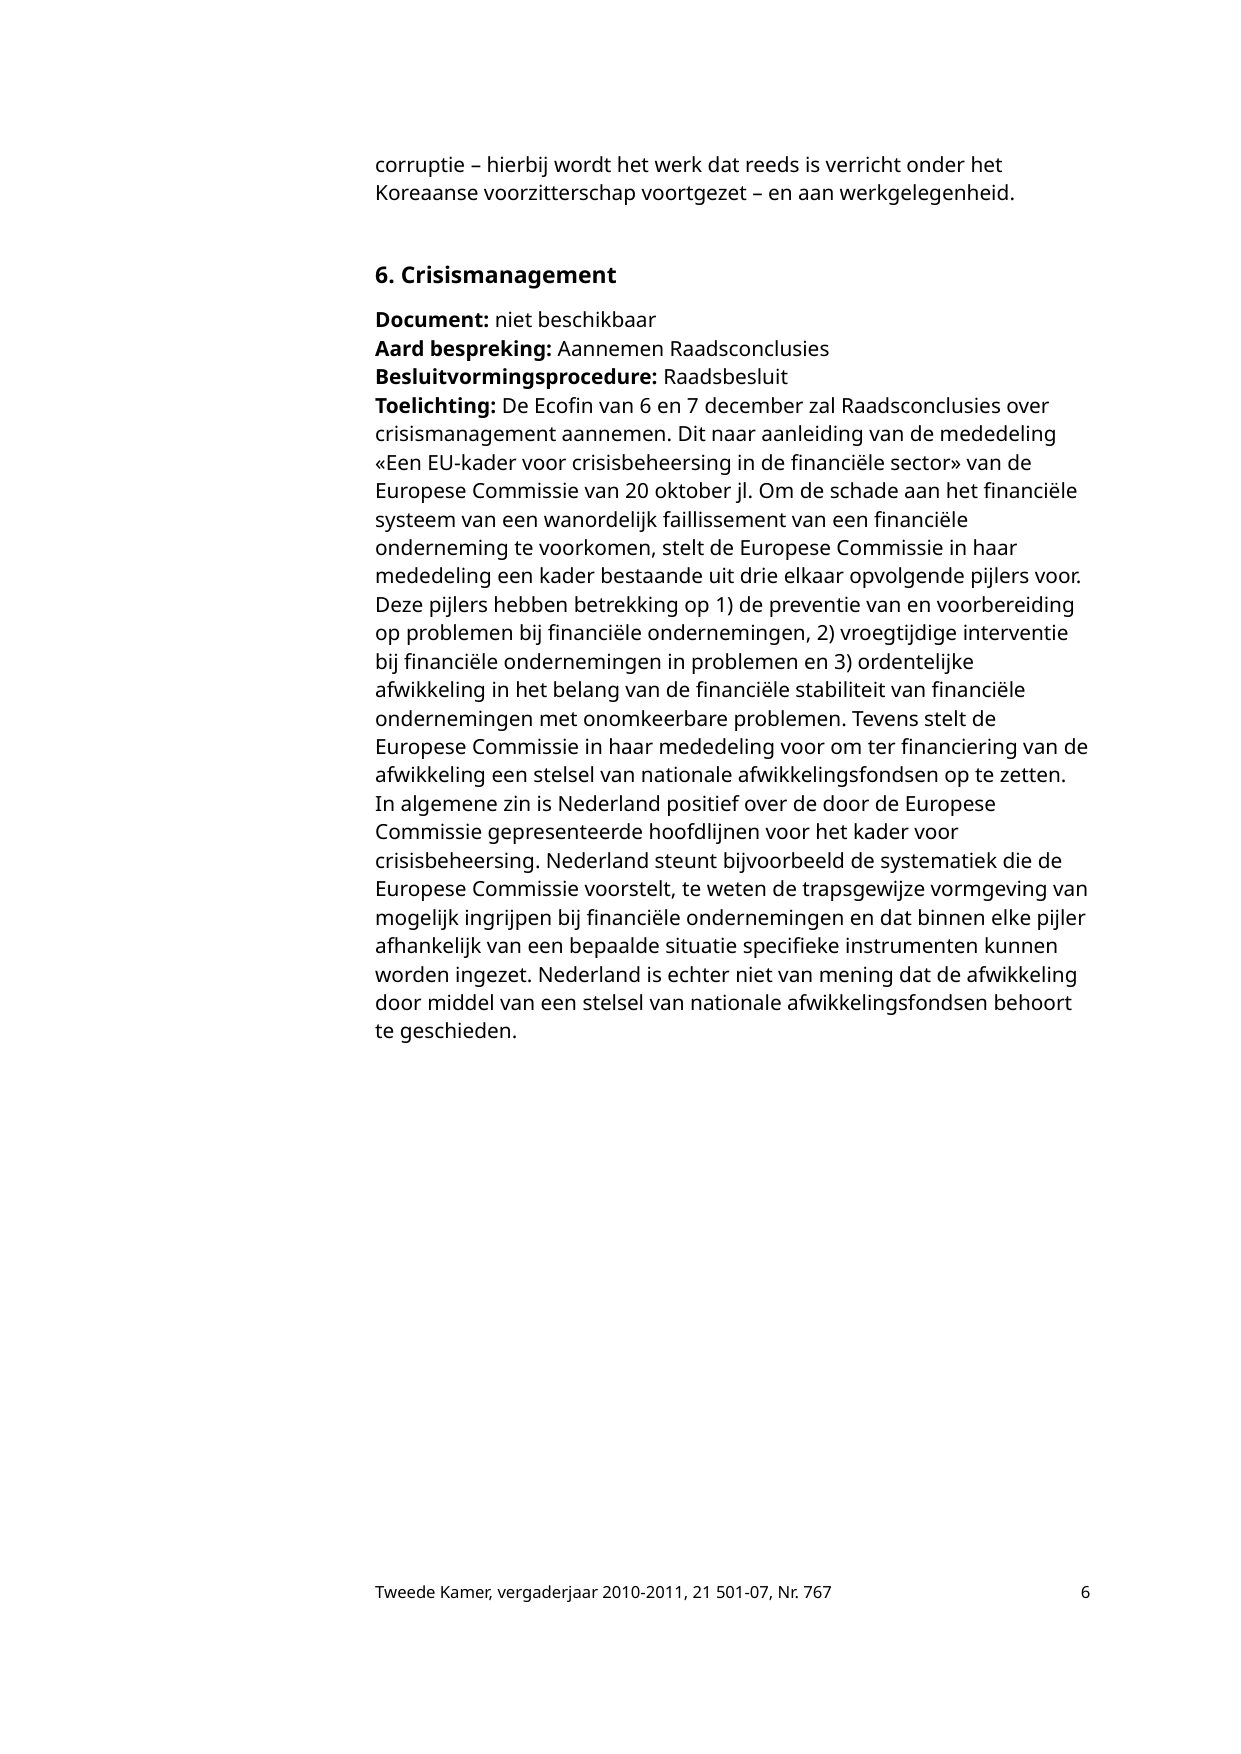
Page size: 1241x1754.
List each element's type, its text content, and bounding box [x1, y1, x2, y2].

subtitle 6. Crisismanagement [375, 259, 1090, 291]
text Aard bespreking: Aannemen Raadsconclusies [375, 334, 1090, 362]
text Toelichting: De Ecofin van 6 en 7 december zal Raadsconclusies over crisismanagement aannemen. Dit naar aanleiding van de mededeling «Een EU-kader voor crisisbeheersing in de financiële sector» van de Europese Commissie van 20 oktober jl. Om de schade aan het financiële systeem van een wanordelijk faillissement van een financiële onderneming te voorkomen, stelt de Europese Commissie in haar mededeling een kader bestaande uit drie elkaar opvolgende pijlers voor. Deze pijlers hebben betrekking op 1) de preventie van en voorbereiding op problemen bij financiële ondernemingen, 2) vroegtijdige interventie bij financiële ondernemingen in problemen en 3) ordentelijke afwikkeling in het belang van de financiële stabiliteit van financiële ondernemingen met onomkeerbare problemen. Tevens stelt de Europese Commissie in haar mededeling voor om ter financiering van de afwikkeling een stelsel van nationale afwikkelingsfondsen op te zetten. In algemene zin is Nederland positief over de door de Europese Commissie gepresenteerde hoofdlijnen voor het kader voor crisisbeheersing. Nederland steunt bijvoorbeeld de systematiek die de Europese Commissie voorstelt, te weten de trapsgewijze vormgeving van mogelijk ingrijpen bij financiële ondernemingen en dat binnen elke pijler afhankelijk van een bepaalde situatie specifieke instrumenten kunnen worden ingezet. Nederland is echter niet van mening dat de afwikkeling door middel van een stelsel van nationale afwikkelingsfondsen behoort te geschieden. [375, 391, 1090, 1045]
text Besluitvormingsprocedure: Raadsbesluit [375, 362, 1090, 391]
text corruptie – hierbij wordt het werk dat reeds is verricht onder het Koreaanse voorzitterschap voortgezet – en aan werkgelegenheid. [375, 150, 1090, 207]
text Document: niet beschikbaar [375, 306, 1090, 334]
